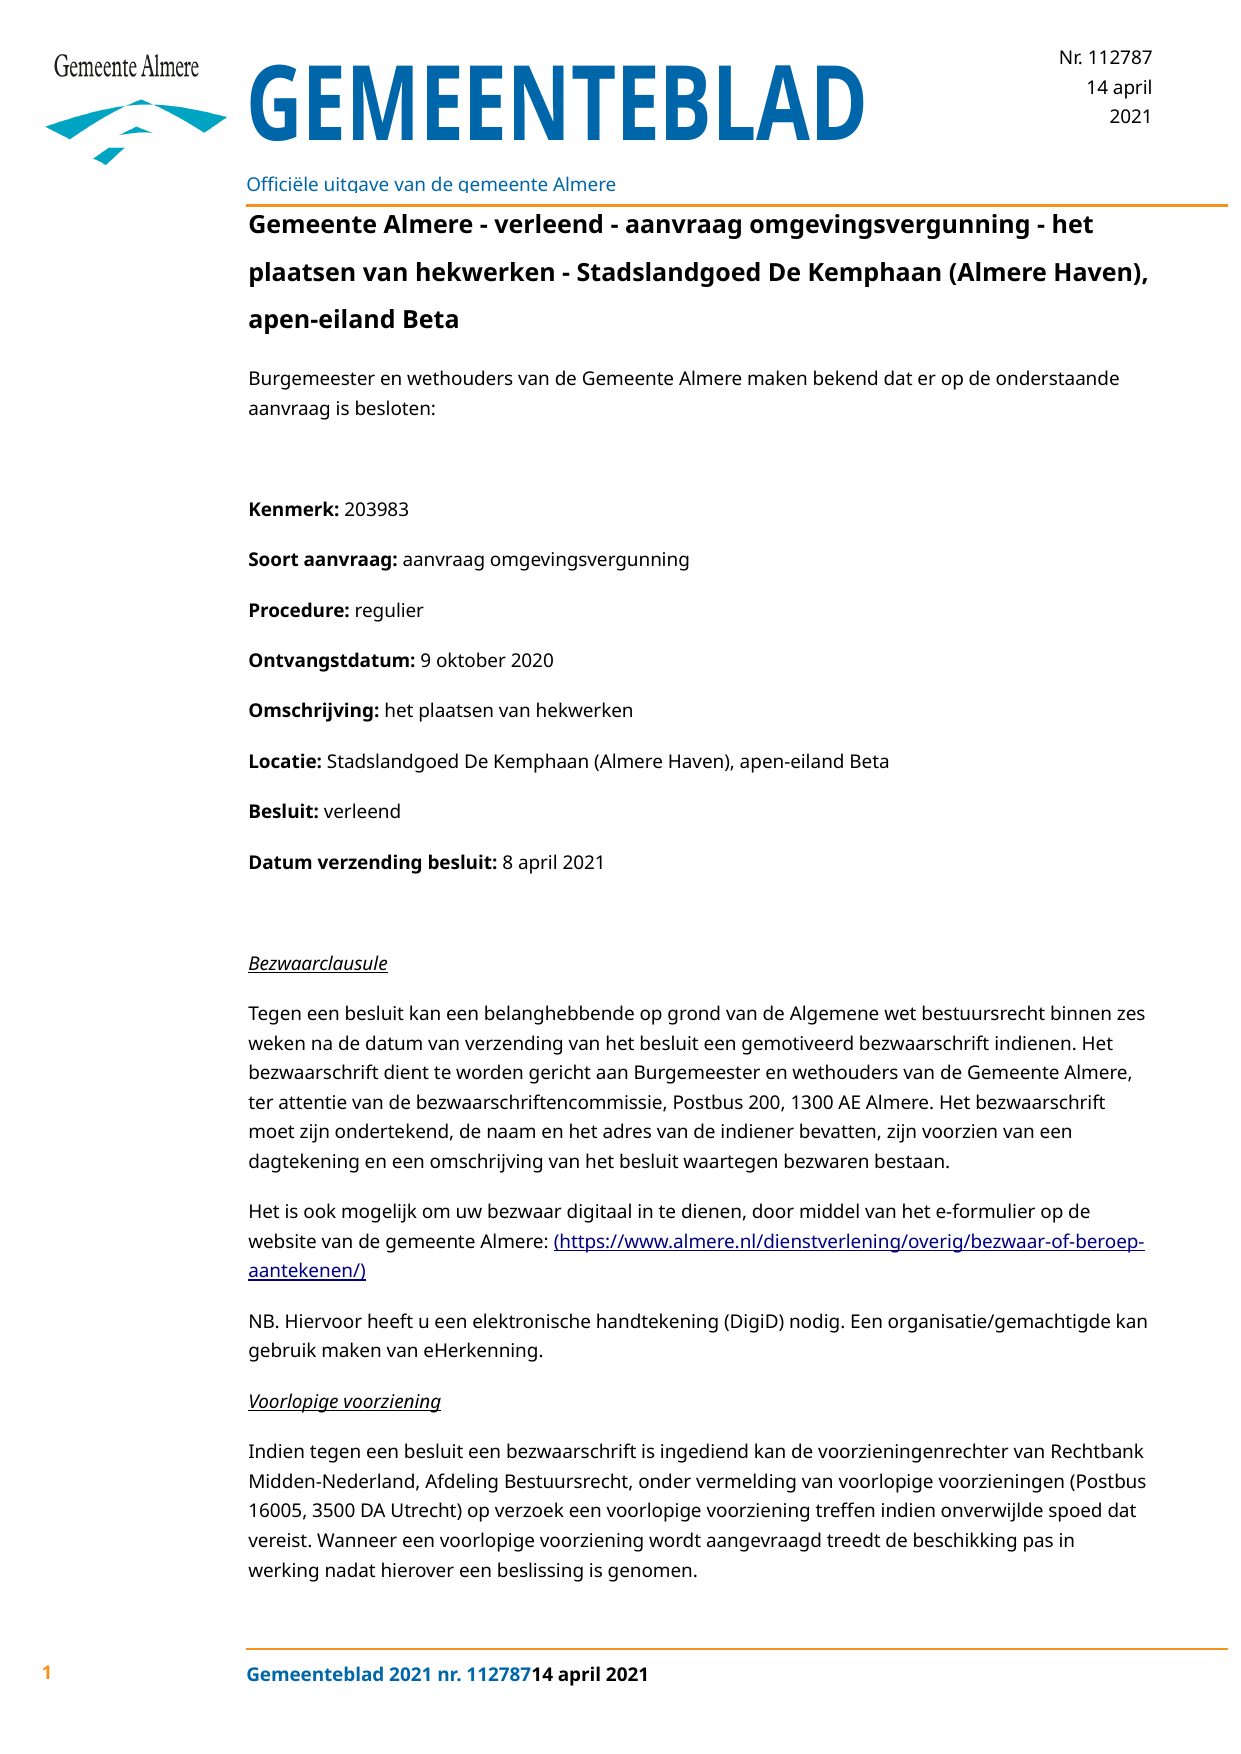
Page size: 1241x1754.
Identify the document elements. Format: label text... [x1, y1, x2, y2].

text Het is ook mogelijk om uw bezwaar digitaal in te dienen, door middel van het e-formulier op de website van de gemeente Almere: (https://www.almere.nl/dienstverlening/overig/bezwaar-of-beroep-aantekenen/) [248, 1198, 1152, 1283]
text Burgemeester en wethouders van de Gemeente Almere maken bekend dat er op de onderstaande aanvraag is besloten: [248, 366, 1152, 421]
text Tegen een besluit kan een belanghebbende op grond van de Algemene wet bestuursrecht binnen zes weken na de datum van verzending van het besluit een gemotiveerd bezwaarschrift indienen. Het bezwaarschrift dient te worden gericht aan Burgemeester en wethouders van de Gemeente Almere, ter attentie van de bezwaarschriftencommissie, Postbus 200, 1300 AE Almere. Het bezwaarschrift moet zijn ondertekend, de naam en het adres van de indiener bevatten, zijn voorzien van een dagtekening en een omschrijving van het besluit waartegen bezwaren bestaan. [248, 1000, 1152, 1174]
text Procedure: regulier [248, 597, 1152, 622]
text Omschrijving: het plaatsen van hekwerken [248, 698, 1152, 723]
text Gemeente Almere - verleend - aanvraag omgevingsvergunning - het plaatsen van hekwerken - Stadslandgoed De Kemphaan (Almere Haven), apen-eiland Beta [248, 207, 1152, 336]
text Ontvangstdatum: 9 oktober 2020 [248, 647, 1152, 673]
picture [41, 47, 231, 172]
text NB. Hiervoor heeft u een elektronische handtekening (DigiD) nodig. Een organisatie/gemachtigde kan gebruik maken van eHerkenning. [248, 1308, 1152, 1363]
text Indien tegen een besluit een bezwaarschrift is ingediend kan de voorzieningenrechter van Rechtbank Midden-Nederland, Afdeling Bestuursrecht, onder vermelding van voorlopige voorzieningen (Postbus 16005, 3500 DA Utrecht) op verzoek een voorlopige voorziening treffen indien onverwijlde spoed dat vereist. Wanneer een voorlopige voorziening wordt aangevraagd treedt de beschikking pas in werking nadat hierover een beslissing is genomen. [248, 1438, 1152, 1582]
text Besluit: verleend [248, 798, 1152, 824]
text Datum verzending besluit: 8 april 2021 [248, 849, 1152, 874]
text Voorlopige voorziening [248, 1388, 1152, 1414]
text Locatie: Stadslandgoed De Kemphaan (Almere Haven), apen-eiland Beta [248, 748, 1152, 774]
text Bezwaarclausule [248, 950, 1152, 975]
text Soort aanvraag: aanvraag omgevingsvergunning [248, 546, 1152, 572]
text Kenmerk: 203983 [248, 496, 1152, 522]
